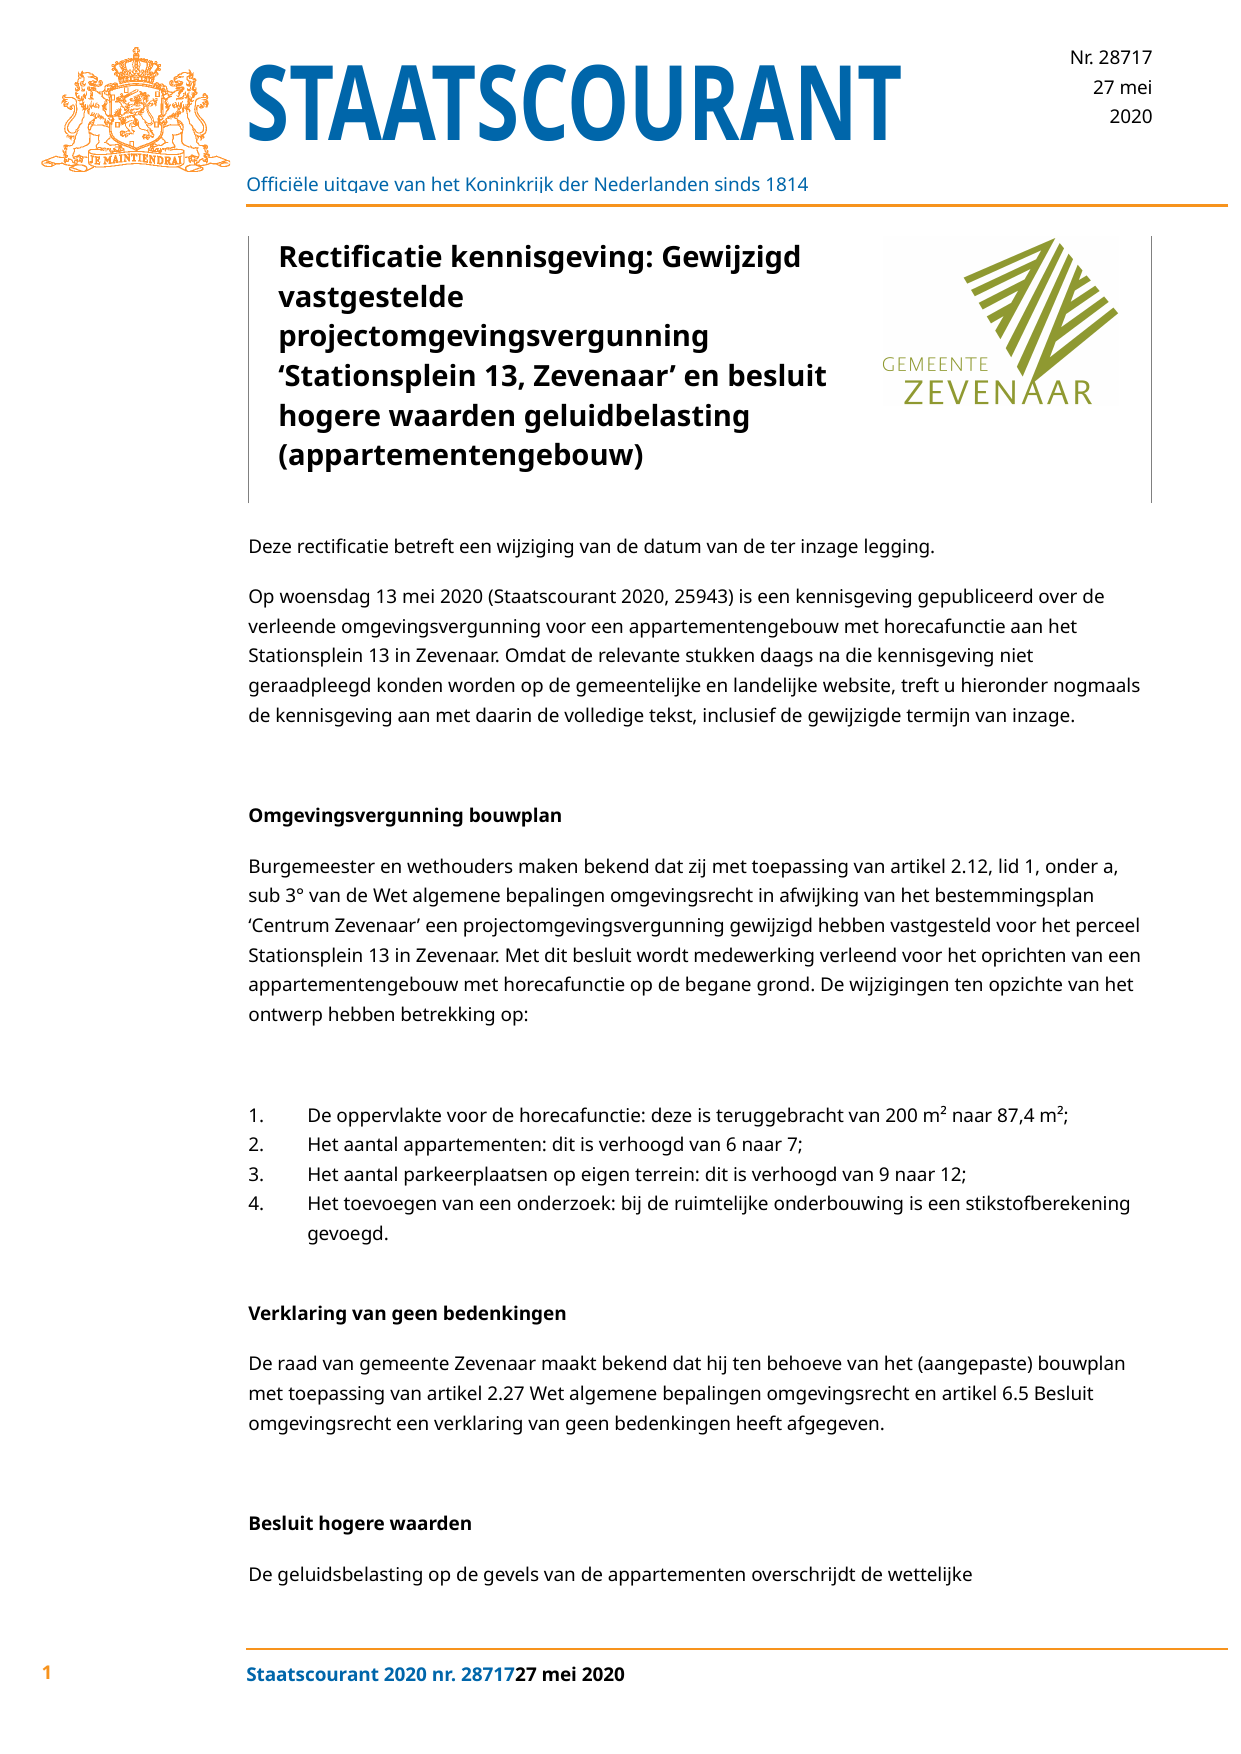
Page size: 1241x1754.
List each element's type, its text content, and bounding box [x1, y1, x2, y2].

text Verklaring van geen bedenkingen [248, 1300, 1152, 1326]
list Het aantal appartementen: dit is verhoogd van 6 naar 7; [248, 1131, 1152, 1157]
picture [41, 47, 231, 172]
text Op woensdag 13 mei 2020 (Staatscourant 2020, 25943) is een kennisgeving gepubliceerd over de verleende omgevingsvergunning voor een appartementengebouw met horecafunctie aan het Stationsplein 13 in Zevenaar. Omdat de relevante stukken daags na die kennisgeving niet geraadpleegd konden worden op de gemeentelijke en landelijke website, treft u hieronder nogmaals de kennisgeving aan met daarin de volledige tekst, inclusief de gewijzigde termijn van inzage. [248, 583, 1152, 727]
text De geluidsbelasting op de gevels van de appartementen overschrijdt de wettelijke [248, 1561, 1152, 1587]
text Deze rectificatie betreft een wijziging van de datum van de ter inzage legging. [248, 533, 1152, 559]
table_header [850, 236, 1151, 503]
text Burgemeester en wethouders maken bekend dat zij met toepassing van artikel 2.12, lid 1, onder a, sub 3° van de Wet algemene bepalingen omgevingsrecht in afwijking van het bestemmingsplan ‘Centrum Zevenaar’ een projectomgevingsvergunning gewijzigd hebben vastgesteld voor het perceel Stationsplein 13 in Zevenaar. Met dit besluit wordt medewerking verleend voor het oprichten van een appartementengebouw met horecafunctie op de begane grond. De wijzigingen ten opzichte van het ontwerp hebben betrekking op: [248, 853, 1152, 1027]
text Besluit hogere waarden [248, 1511, 1152, 1536]
text Omgevingsvergunning bouwplan [248, 803, 1152, 828]
picture [882, 236, 1119, 406]
list Het toevoegen van een onderzoek: bij de ruimtelijke onderbouwing is een stikstofberekening gevoegd. [248, 1191, 1152, 1246]
text De raad van gemeente Zevenaar maakt bekend dat hij ten behoeve van het (aangepaste) bouwplan met toepassing van artikel 2.27 Wet algemene bepalingen omgevingsrecht en artikel 6.5 Besluit omgevingsrecht een verklaring van geen bedenkingen heeft afgegeven. [248, 1351, 1152, 1435]
list De oppervlakte voor de horecafunctie: deze is teruggebracht van 200 m² naar 87,4 m²; [248, 1102, 1152, 1127]
list Het aantal parkeerplaatsen op eigen terrein: dit is verhoogd van 9 naar 12; [248, 1161, 1152, 1187]
table_header Rectificatie kennisgeving: Gewijzigd vastgestelde projectomgevingsvergunning ‘Stationsplein 13, Zevenaar’ en besluit hogere waarden geluidbelasting (appartementengebouw) [249, 236, 850, 503]
